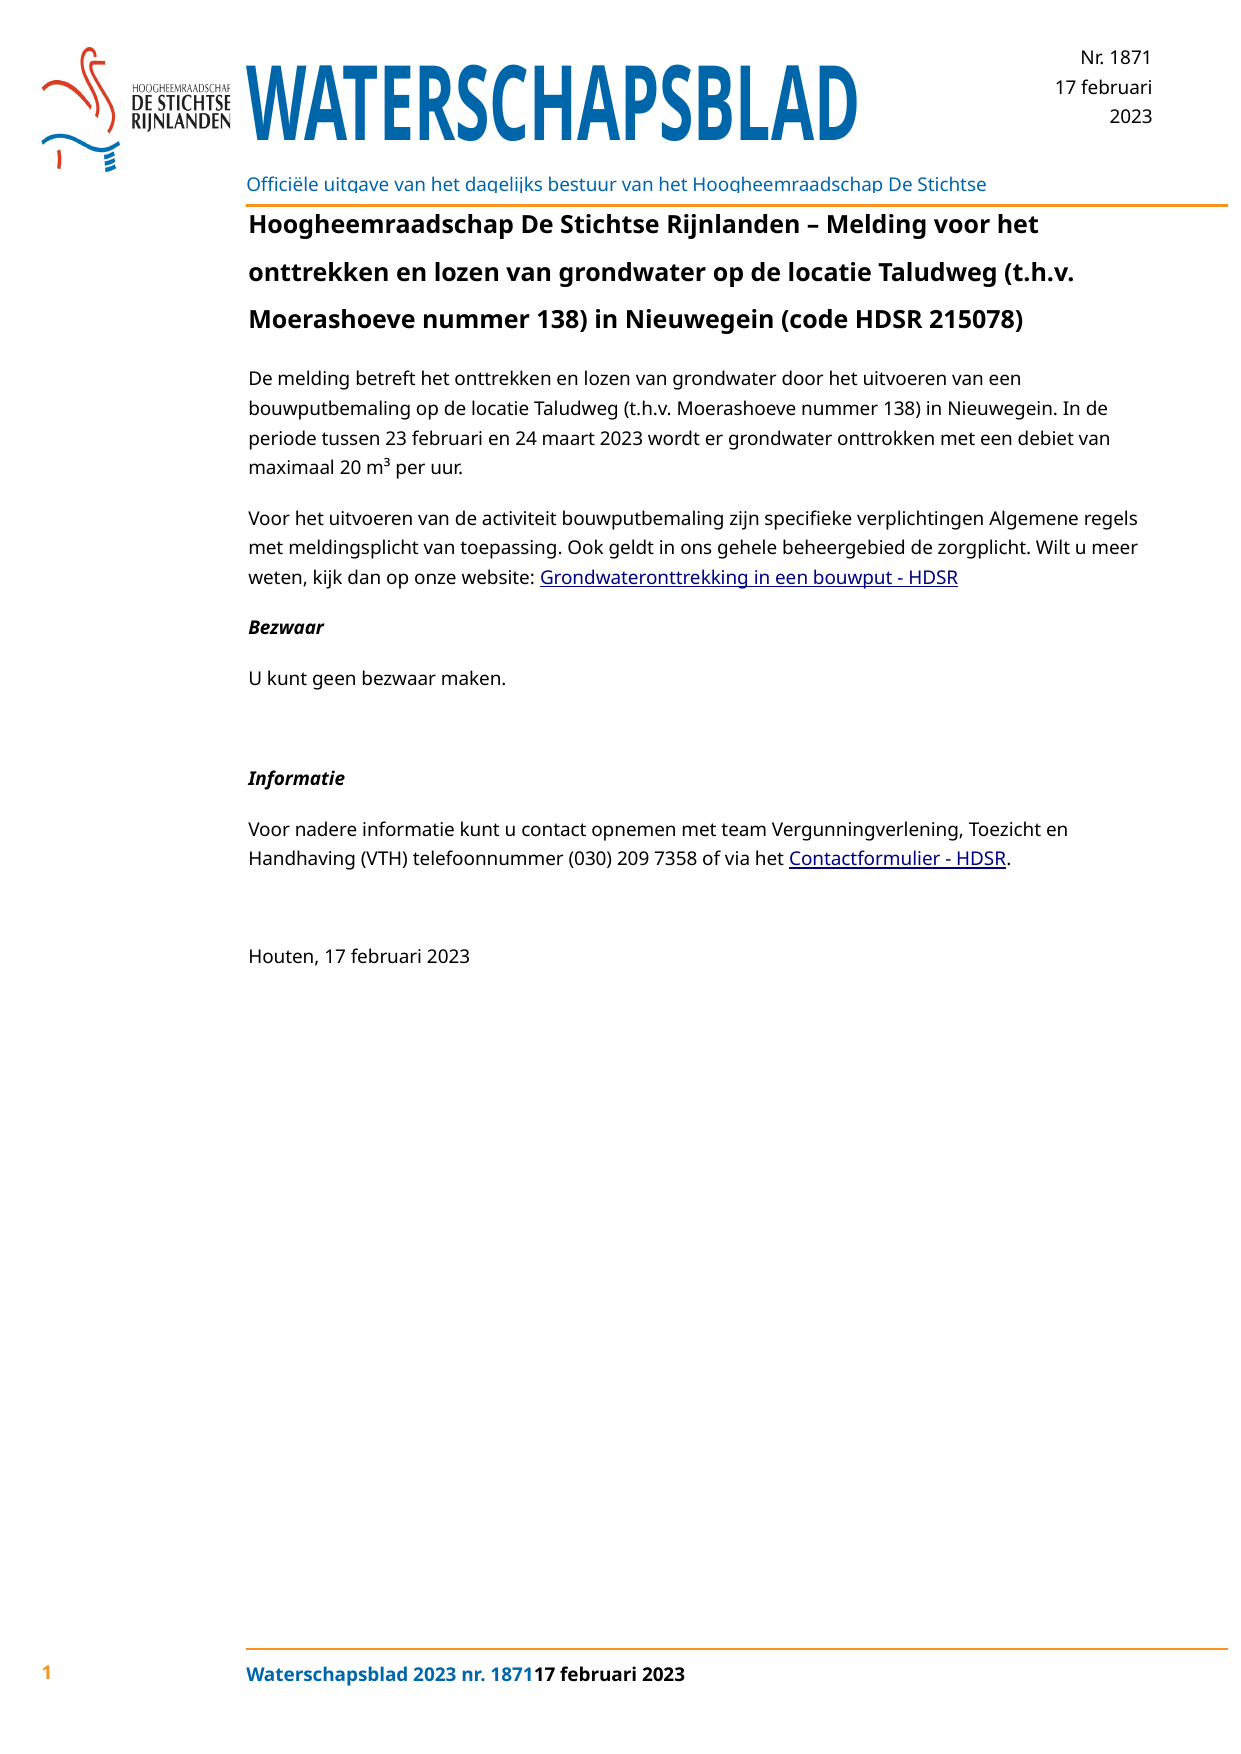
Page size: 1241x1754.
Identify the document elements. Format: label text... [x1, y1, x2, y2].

text Bezwaar [248, 614, 1152, 640]
text De melding betreft het onttrekken en lozen van grondwater door het uitvoeren van een bouwputbemaling op de locatie Taludweg (t.h.v. Moerashoeve nummer 138) in Nieuwegein. In de periode tussen 23 februari en 24 maart 2023 wordt er grondwater onttrokken met een debiet van maximaal 20 m³ per uur. [248, 366, 1152, 480]
text Voor nadere informatie kunt u contact opnemen met team Vergunningverlening, Toezicht en Handhaving (VTH) telefoonnummer (030) 209 7358 of via het Contactformulier - HDSR. [248, 816, 1152, 871]
picture [41, 47, 231, 172]
text Houten, 17 februari 2023 [248, 944, 1152, 969]
text Hoogheemraadschap De Stichtse Rijnlanden – Melding voor het onttrekken en lozen van grondwater op de locatie Taludweg (t.h.v. Moerashoeve nummer 138) in Nieuwegein (code HDSR 215078) [248, 207, 1152, 336]
text Informatie [248, 766, 1152, 791]
text U kunt geen bezwaar maken. [248, 665, 1152, 690]
text Voor het uitvoeren van de activiteit bouwputbemaling zijn specifieke verplichtingen Algemene regels met meldingsplicht van toepassing. Ook geldt in ons gehele beheergebied de zorgplicht. Wilt u meer weten, kijk dan op onze website: Grondwateronttrekking in een bouwput - HDSR [248, 505, 1152, 589]
